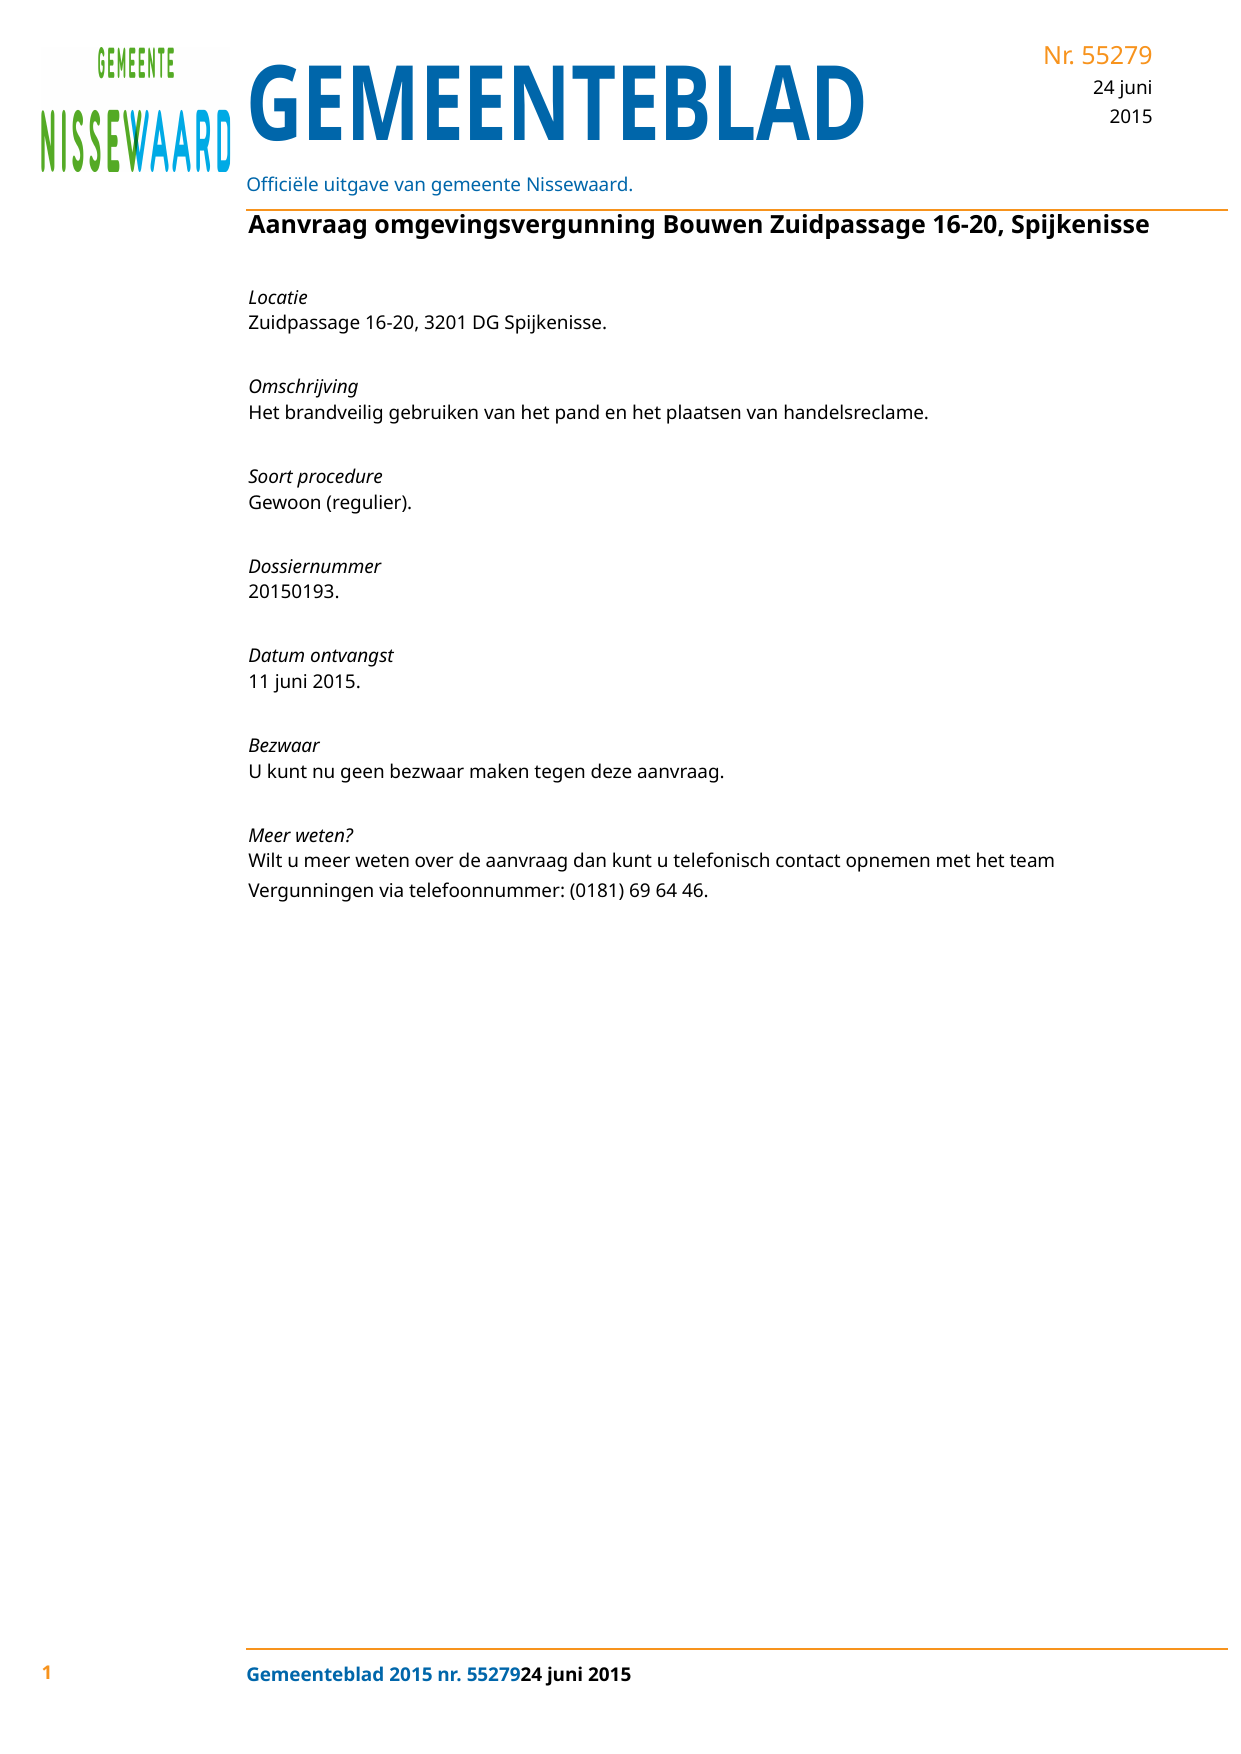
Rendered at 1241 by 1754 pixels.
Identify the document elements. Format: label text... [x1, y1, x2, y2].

text Gewoon (regulier). [248, 489, 1152, 515]
picture [200, 151, 206, 172]
text Omschrijving [248, 373, 1152, 399]
text Soort procedure [248, 463, 1152, 489]
picture [201, 122, 206, 138]
text Meer weten? [248, 822, 1152, 848]
text Dossiernummer [248, 553, 1152, 579]
text Locatie [248, 284, 1152, 309]
text Wilt u meer weten over de aanvraag dan kunt u telefonisch contact opnemen met het team Vergunningen via telefoonnummer: (0181) 69 64 46. [248, 848, 1152, 903]
text Datum ontvangst [248, 643, 1152, 668]
text Aanvraag omgevingsvergunning Bouwen Zuidpassage 16-20, Spijkenisse [248, 211, 1152, 241]
picture [176, 157, 187, 172]
picture [154, 157, 165, 172]
text Zuidpassage 16-20, 3201 DG Spijkenisse. [248, 309, 1152, 335]
picture [41, 47, 231, 172]
text U kunt nu geen bezwaar maken tegen deze aanvraag. [248, 758, 1152, 784]
picture [222, 122, 227, 160]
text Het brandveilig gebruiken van het pand en het plaatsen van handelsreclame. [248, 399, 1152, 425]
text 11 juni 2015. [248, 668, 1152, 694]
text 20150193. [248, 579, 1152, 604]
text Bezwaar [248, 732, 1152, 758]
